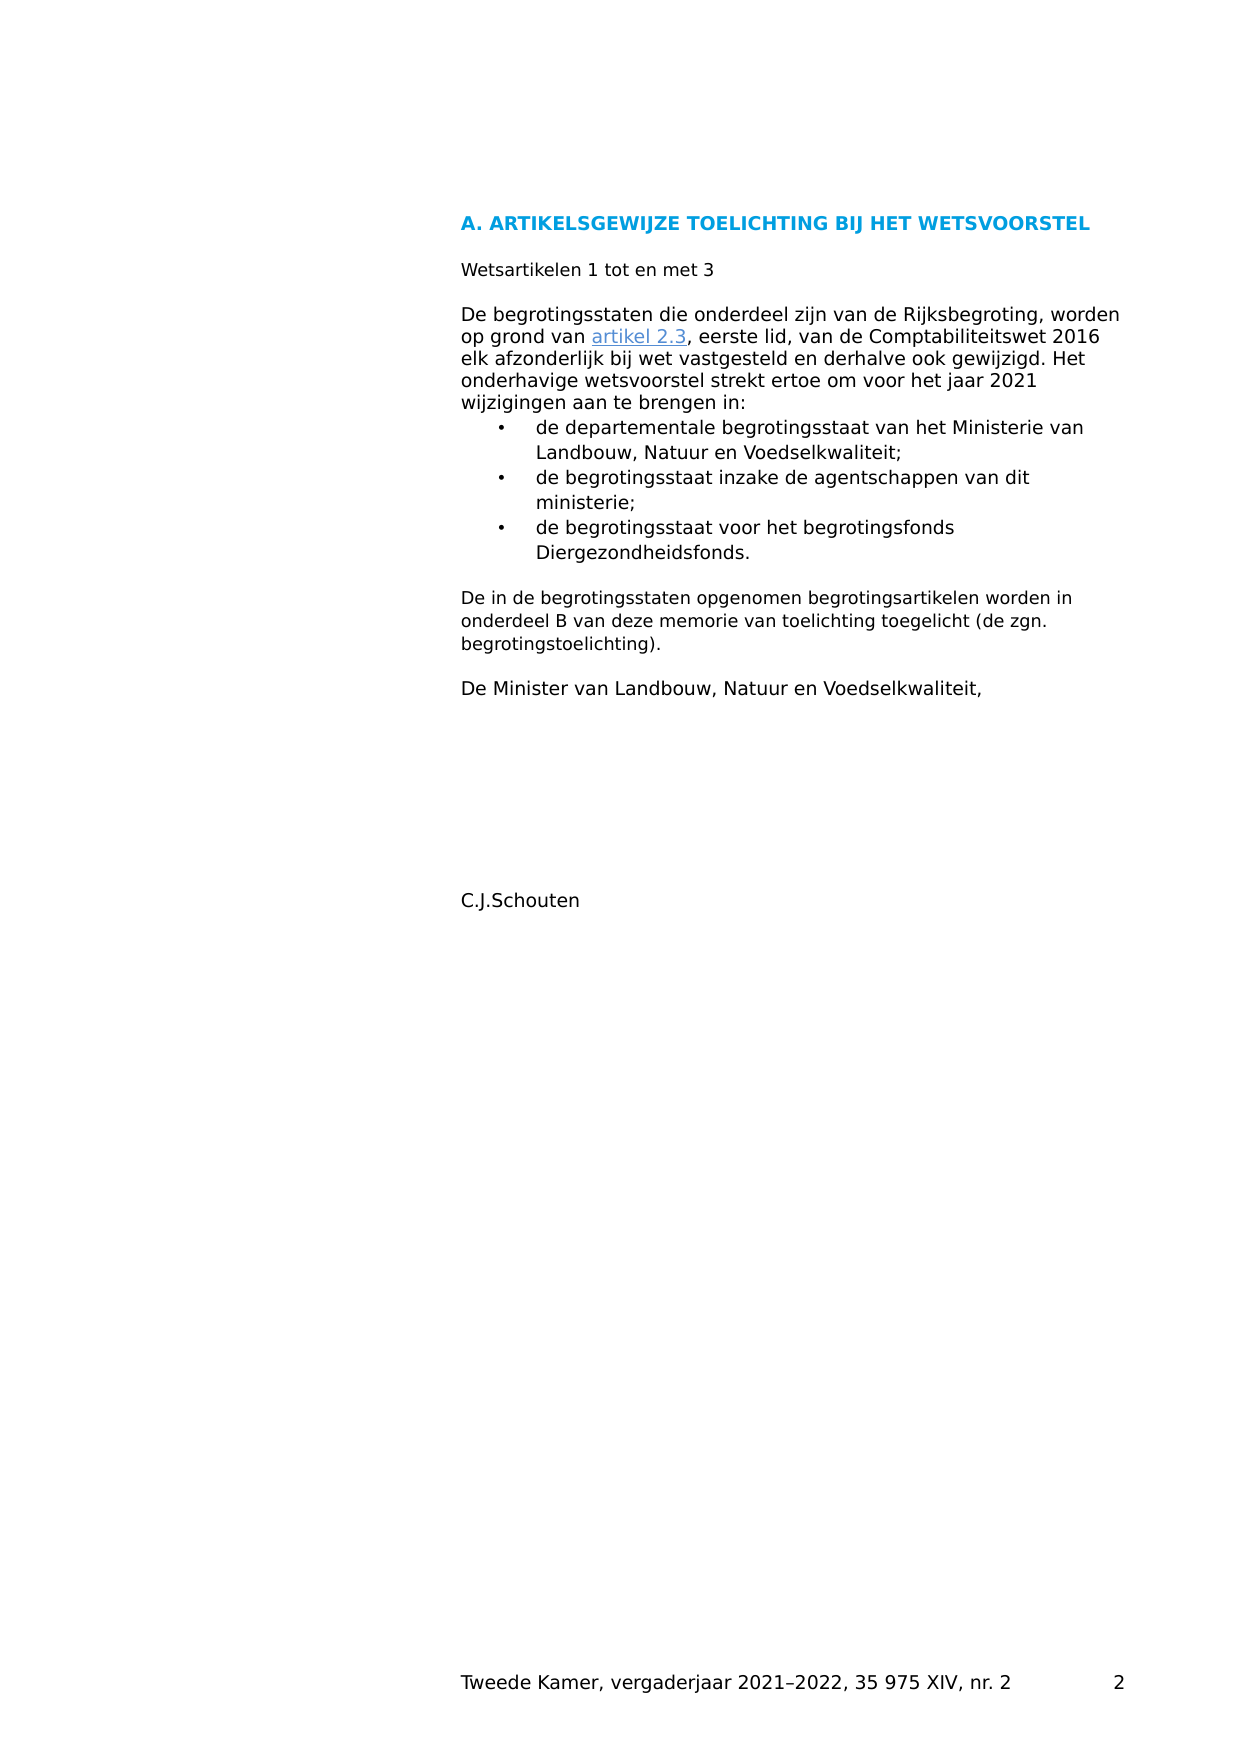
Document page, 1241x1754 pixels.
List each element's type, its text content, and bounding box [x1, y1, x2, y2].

text De in de begrotingsstaten opgenomen begrotingsartikelen worden in onderdeel B van deze memorie van toelichting toegelicht (de zgn. begrotingstoelichting). [461, 586, 1125, 655]
list de begrotingsstaat inzake de agentschappen van dit ministerie; [498, 464, 1125, 514]
text De Minister van Landbouw, Natuur en Voedselkwaliteit, [461, 678, 1125, 700]
list de begrotingsstaat voor het begrotingsfonds Diergezondheidsfonds. [498, 514, 1125, 564]
text De begrotingsstaten die onderdeel zijn van de Rijksbegroting, worden op grond van artikel 2.3, eerste lid, van de Comptabiliteitswet 2016 elk afzonderlijk bij wet vastgesteld en derhalve ook gewijzigd. Het onderhavige wetsvoorstel strekt ertoe om voor het jaar 2021 wijzigingen aan te brengen in: [461, 304, 1125, 414]
text Wetsartikelen 1 tot en met 3 [461, 258, 1125, 281]
list de departementale begrotingsstaat van het Ministerie van Landbouw, Natuur en Voedselkwaliteit; [498, 414, 1125, 464]
text C.J.Schouten [461, 890, 1125, 912]
title A. ARTIKELSGEWIJZE TOELICHTING BIJ HET WETSVOORSTEL [461, 213, 1125, 235]
